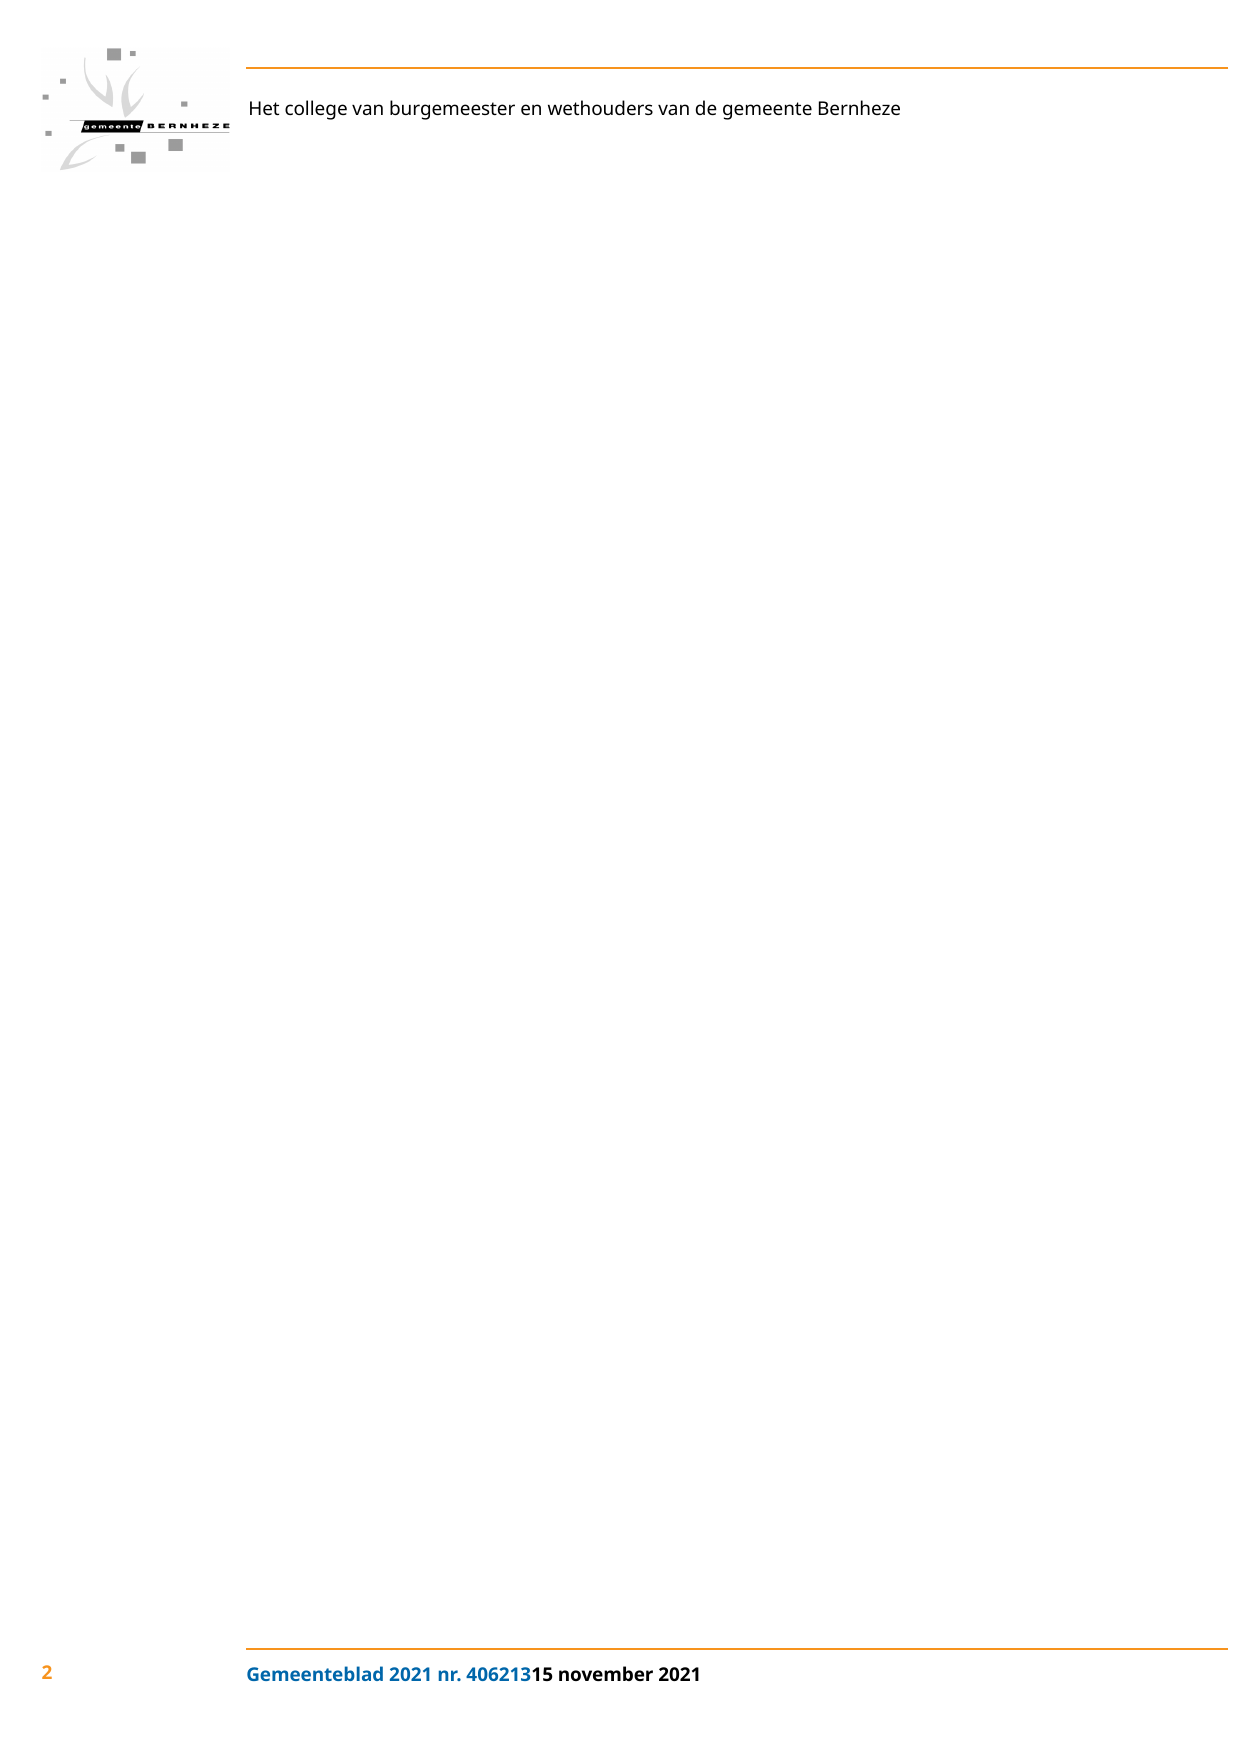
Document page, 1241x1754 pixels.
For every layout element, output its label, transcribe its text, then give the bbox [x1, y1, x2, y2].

text Het college van burgemeester en wethouders van de gemeente Bernheze [248, 95, 1152, 121]
picture [41, 47, 231, 172]
